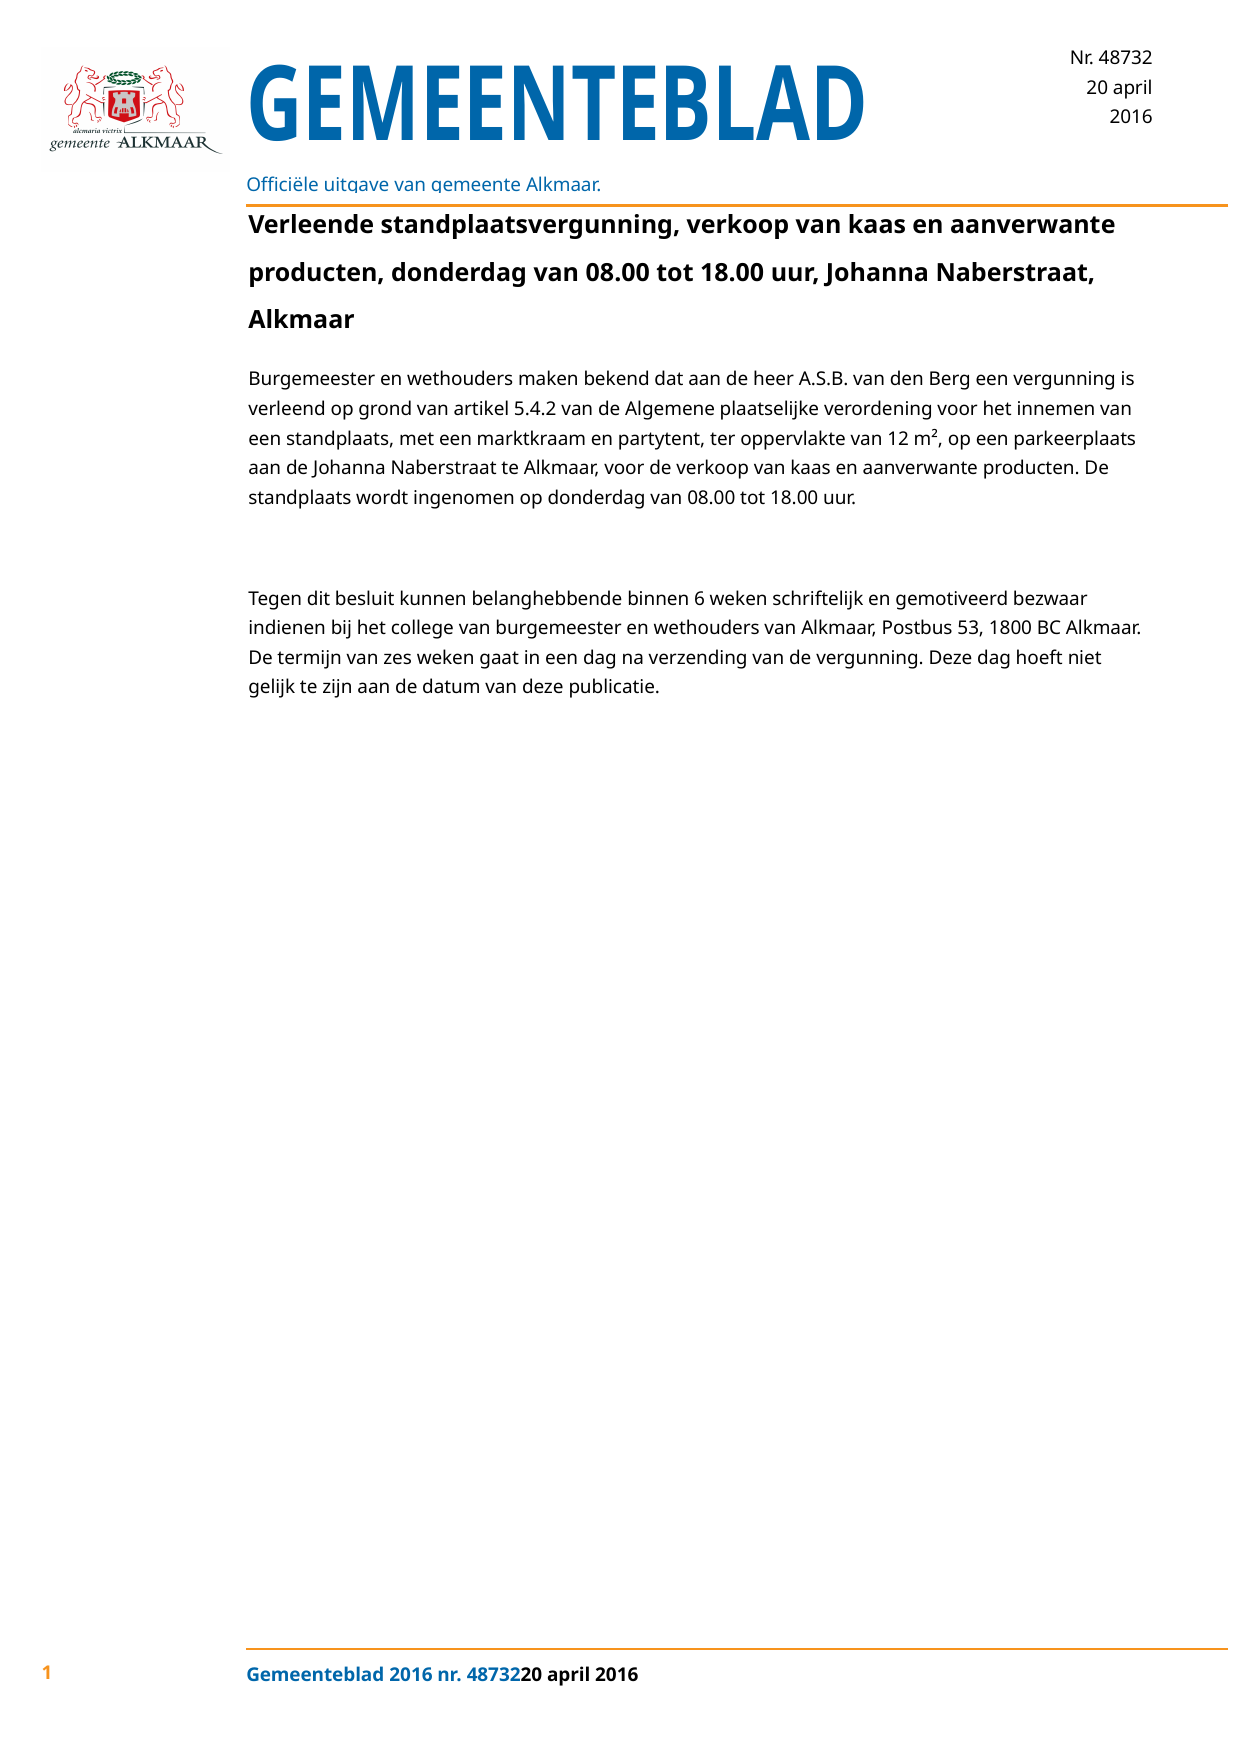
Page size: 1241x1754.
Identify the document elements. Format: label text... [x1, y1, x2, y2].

text Burgemeester en wethouders maken bekend dat aan de heer A.S.B. van den Berg een vergunning is verleend op grond van artikel 5.4.2 van de Algemene plaatselijke verorde­ning voor het innemen van een standplaats, met een marktkraam en partytent, ter oppervlakte van 12 m², op een parkeerplaats aan de Johanna Naberstraat te Alkmaar, voor de verkoop van kaas en aanverwante producten. De standplaats wordt ingenomen op donderdag van 08.00 tot 18.00 uur. [248, 366, 1152, 509]
text Tegen dit besluit kunnen belanghebbende binnen 6 weken schriftelijk en gemotiveerd bezwaar indienen bij het college van burgemeester en wethouders van Alkmaar, Postbus 53, 1800 BC Alkmaar. De termijn van zes weken gaat in een dag na verzending van de vergunning. Deze dag hoeft niet gelijk te zijn aan de datum van deze publicatie. [248, 585, 1152, 699]
picture [41, 47, 231, 172]
text Verleende standplaatsvergunning, verkoop van kaas en aanverwante producten, donderdag van 08.00 tot 18.00 uur, Johanna Naberstraat, Alkmaar [248, 207, 1152, 336]
